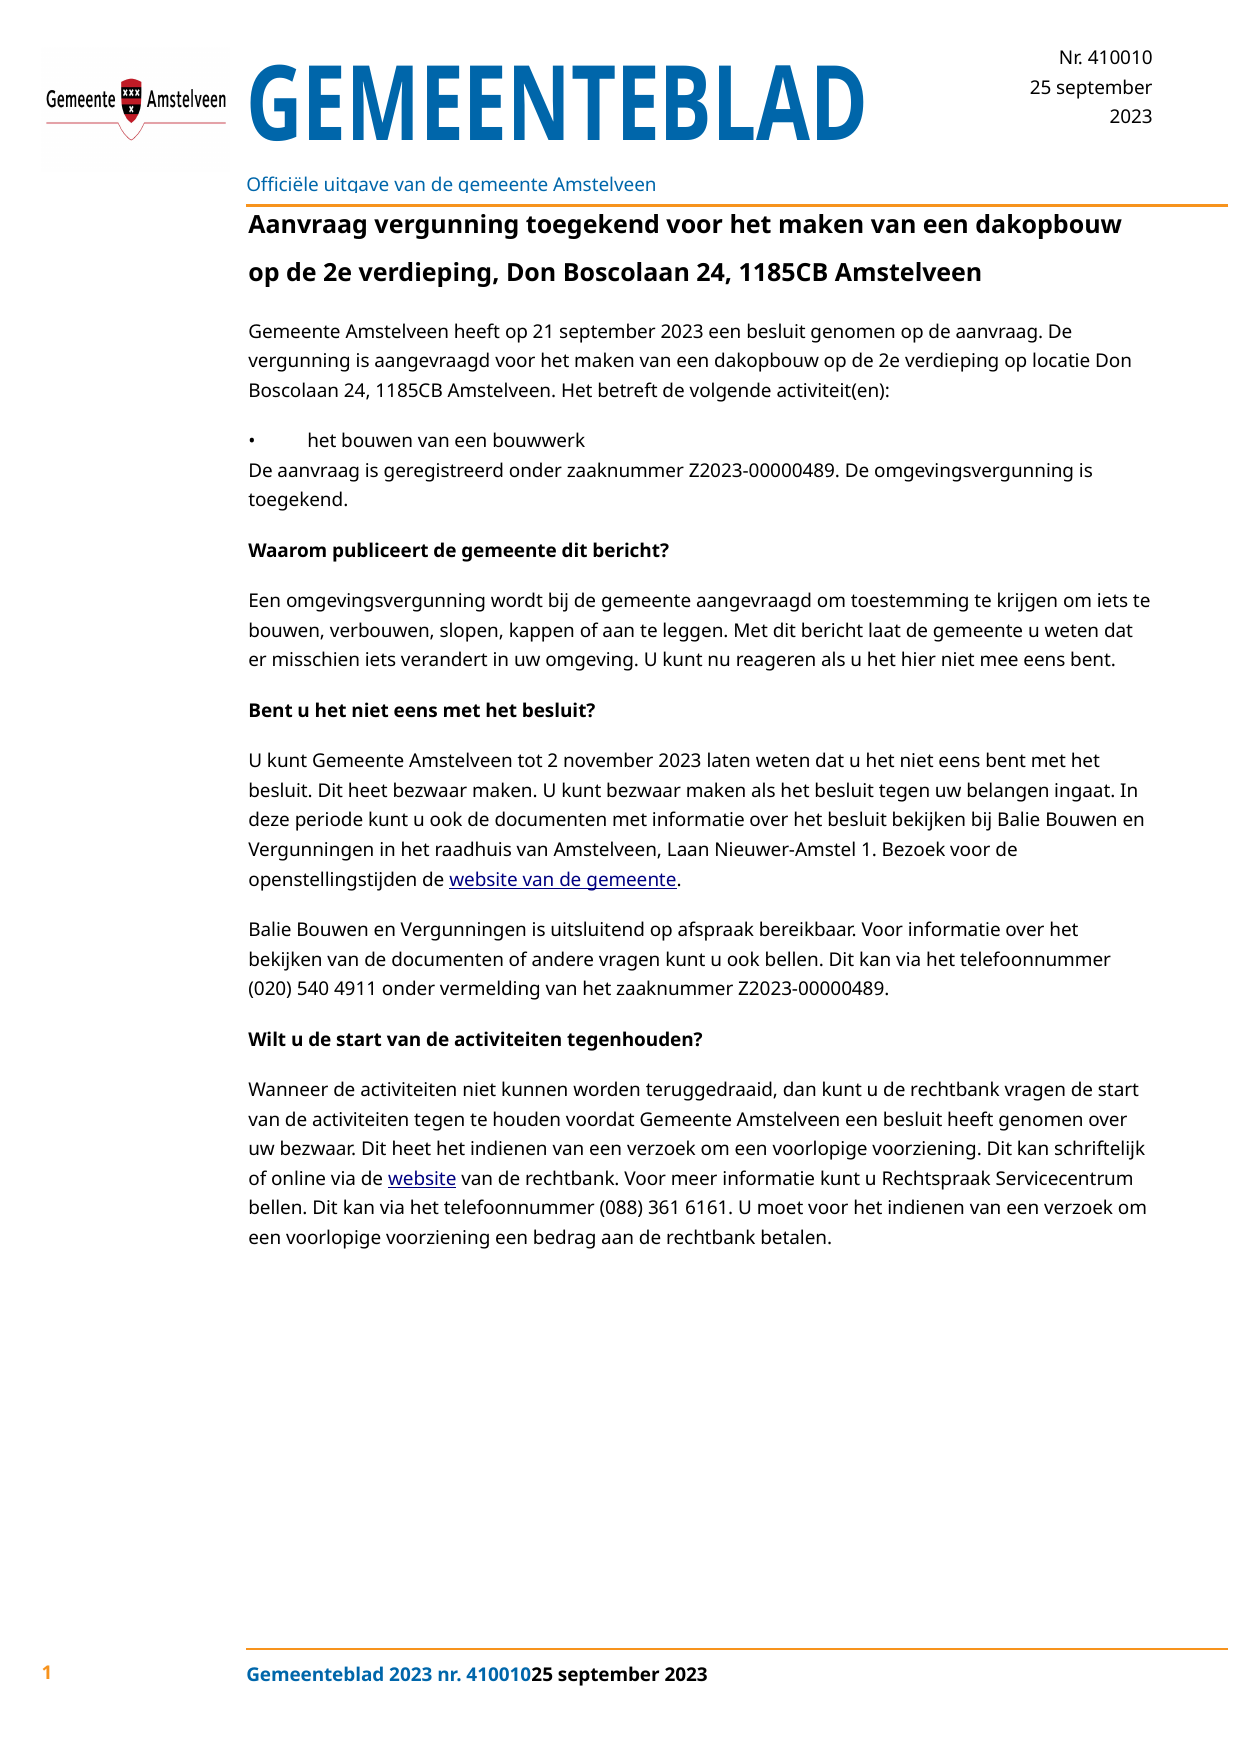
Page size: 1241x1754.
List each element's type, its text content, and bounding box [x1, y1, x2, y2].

picture [41, 47, 231, 172]
text Balie Bouwen en Vergunningen is uitsluitend op afspraak bereikbaar. Voor informatie over het bekijken van de documenten of andere vragen kunt u ook bellen. Dit kan via het telefoonnummer (020) 540 4911 onder vermelding van het zaaknummer Z2023-00000489. [248, 916, 1152, 1001]
text Aanvraag vergunning toegekend voor het maken van een dakopbouw op de 2e verdieping, Don Boscolaan 24, 1185CB Amstelveen [248, 207, 1152, 288]
text Bent u het niet eens met het besluit? [248, 697, 1152, 723]
list het bouwen van een bouwwerk [248, 427, 1152, 453]
text Wanneer de activiteiten niet kunnen worden teruggedraaid, dan kunt u de rechtbank vragen de start van de activiteiten tegen te houden voordat Gemeente Amstelveen een besluit heeft genomen over uw bezwaar. Dit heet het indienen van een verzoek om een voorlopige voorziening. Dit kan schriftelijk of online via de website van de rechtbank. Voor meer informatie kunt u Rechtspraak Servicecentrum bellen. Dit kan via het telefoonnummer (088) 361 6161. U moet voor het indienen van een verzoek om een voorlopige voorziening een bedrag aan de rechtbank betalen. [248, 1076, 1152, 1250]
text Wilt u de start van de activiteiten tegenhouden? [248, 1026, 1152, 1052]
text Gemeente Amstelveen heeft op 21 september 2023 een besluit genomen op de aanvraag. De vergunning is aangevraagd voor het maken van een dakopbouw op de 2e verdieping op locatie Don Boscolaan 24, 1185CB Amstelveen. Het betreft de volgende activiteit(en): [248, 318, 1152, 403]
text De aanvraag is geregistreerd onder zaaknummer Z2023-00000489. De omgevingsvergunning is toegekend. [248, 457, 1152, 512]
text U kunt Gemeente Amstelveen tot 2 november 2023 laten weten dat u het niet eens bent met het besluit. Dit heet bezwaar maken. U kunt bezwaar maken als het besluit tegen uw belangen ingaat. In deze periode kunt u ook de documenten met informatie over het besluit bekijken bij Balie Bouwen en Vergunningen in het raadhuis van Amstelveen, Laan Nieuwer-Amstel 1. Bezoek voor de openstellingstijden de website van de gemeente. [248, 747, 1152, 892]
text Waarom publiceert de gemeente dit bericht? [248, 537, 1152, 563]
text Een omgevingsvergunning wordt bij de gemeente aangevraagd om toestemming te krijgen om iets te bouwen, verbouwen, slopen, kappen of aan te leggen. Met dit bericht laat de gemeente u weten dat er misschien iets verandert in uw omgeving. U kunt nu reageren als u het hier niet mee eens bent. [248, 587, 1152, 672]
